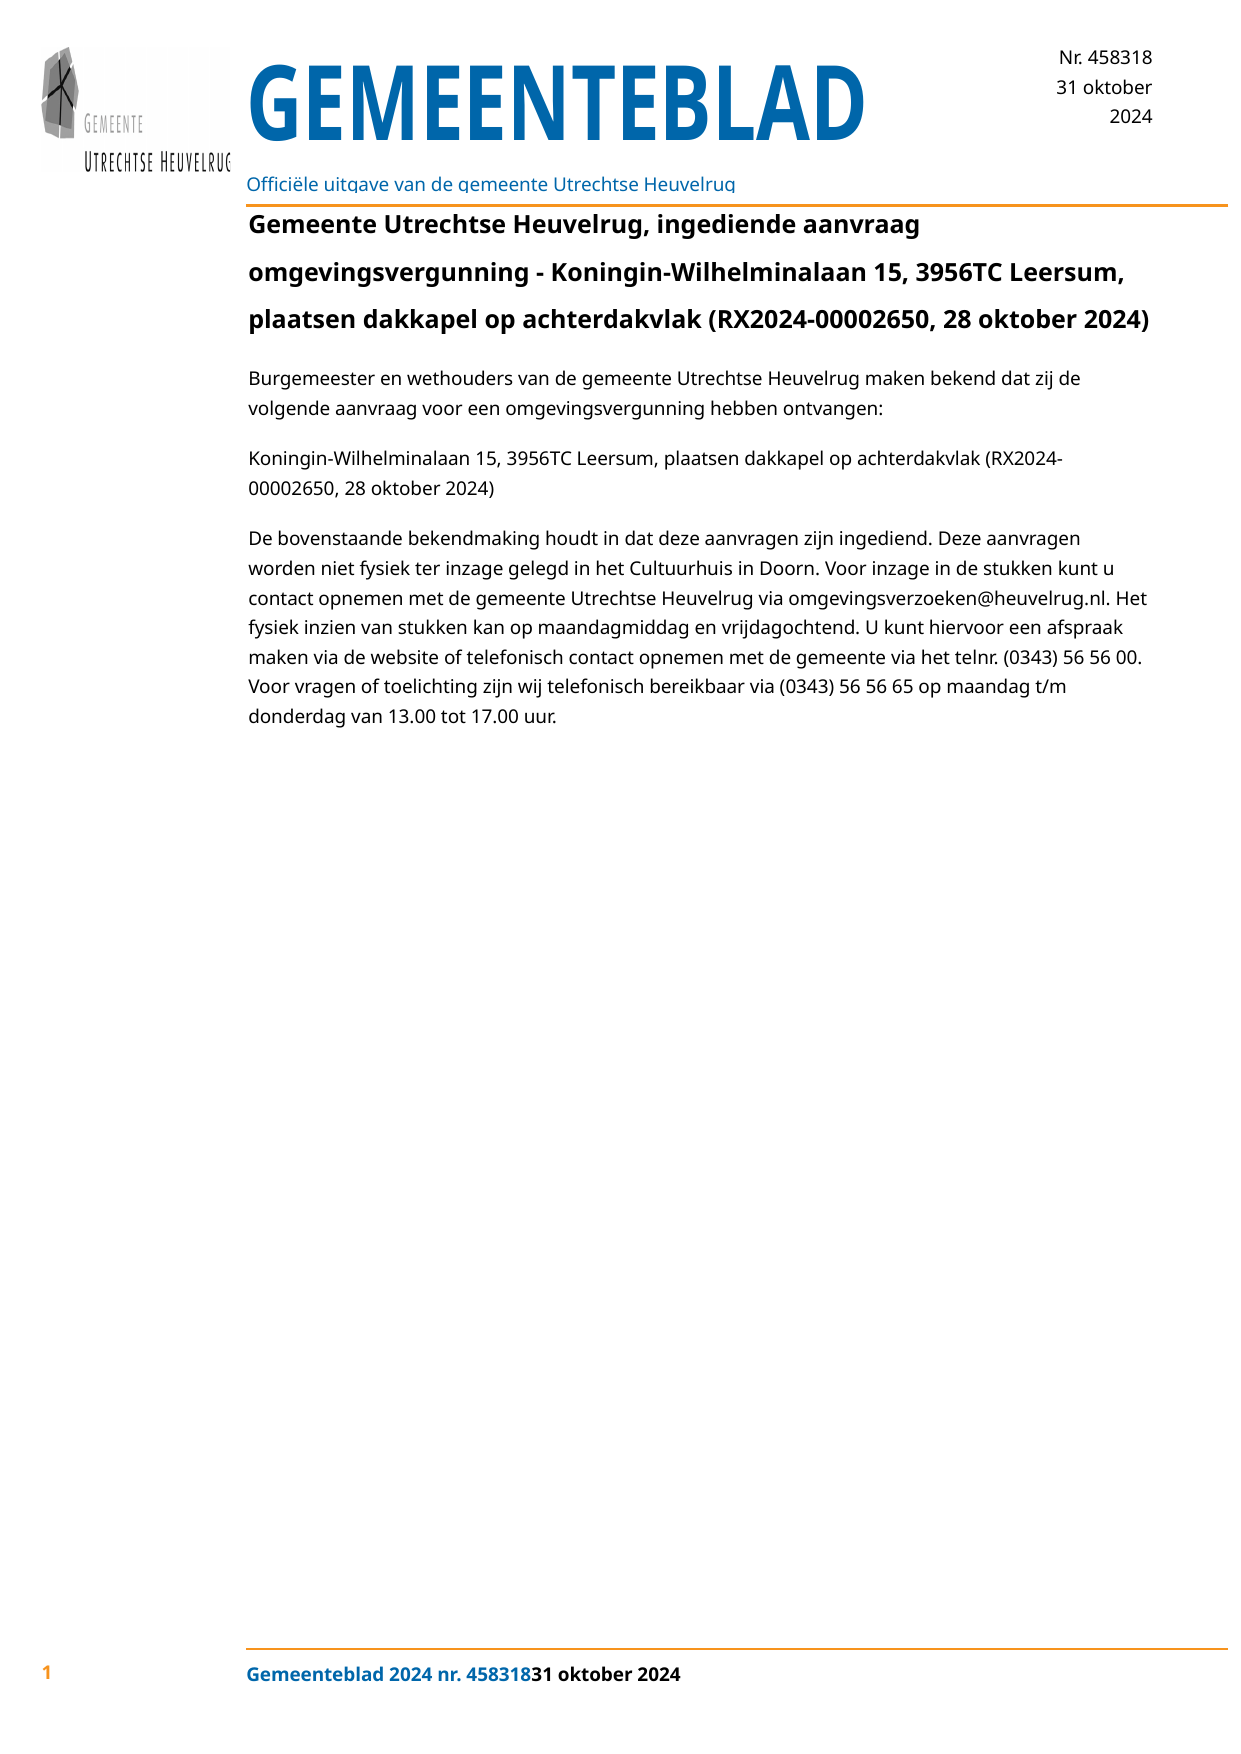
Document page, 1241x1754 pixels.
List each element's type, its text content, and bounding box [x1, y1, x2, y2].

picture [41, 47, 231, 172]
text Gemeente Utrechtse Heuvelrug, ingediende aanvraag omgevingsvergunning - Koningin-Wilhelminalaan 15, 3956TC Leersum, plaatsen dakkapel op achterdakvlak (RX2024-00002650, 28 oktober 2024) [248, 207, 1152, 336]
text Koningin-Wilhelminalaan 15, 3956TC Leersum, plaatsen dakkapel op achterdakvlak (RX2024-00002650, 28 oktober 2024) [248, 446, 1152, 501]
text De bovenstaande bekendmaking houdt in dat deze aanvragen zijn ingediend. Deze aanvragen worden niet fysiek ter inzage gelegd in het Cultuurhuis in Doorn. Voor inzage in de stukken kunt u contact opnemen met de gemeente Utrechtse Heuvelrug via omgevingsverzoeken@heuvelrug.nl. Het fysiek inzien van stukken kan op maandagmiddag en vrijdagochtend. U kunt hiervoor een afspraak maken via de website of telefonisch contact opnemen met de gemeente via het telnr. (0343) 56 56 00. Voor vragen of toelichting zijn wij telefonisch bereikbaar via (0343) 56 56 65 op maandag t/m donderdag van 13.00 tot 17.00 uur. [248, 526, 1152, 729]
text Burgemeester en wethouders van de gemeente Utrechtse Heuvelrug maken bekend dat zij de volgende aanvraag voor een omgevingsvergunning hebben ontvangen: [248, 366, 1152, 421]
